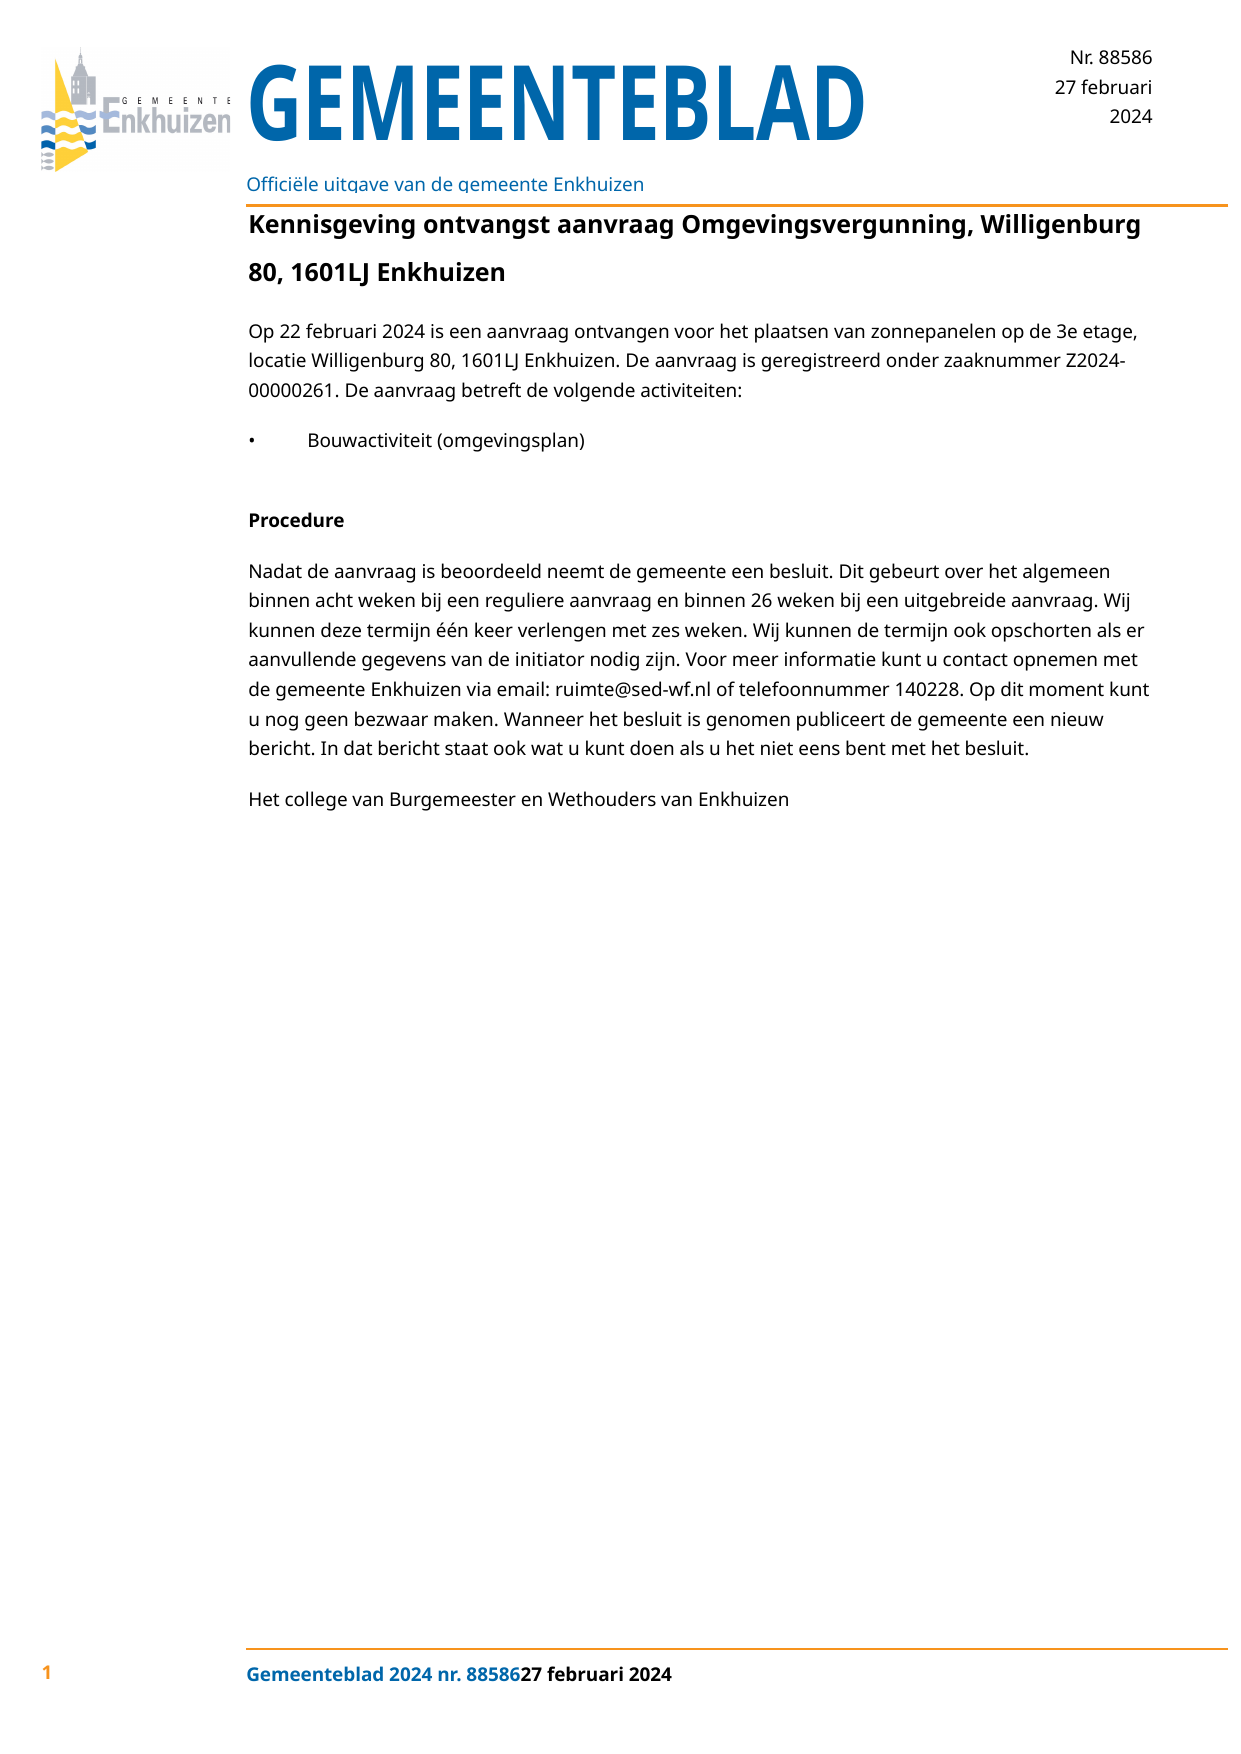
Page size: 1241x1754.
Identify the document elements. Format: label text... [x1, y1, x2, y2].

picture [41, 47, 231, 172]
text Procedure [248, 507, 1152, 533]
text Het college van Burgemeester en Wethouders van Enkhuizen [248, 786, 1152, 812]
text Op 22 februari 2024 is een aanvraag ontvangen voor het plaatsen van zonnepanelen op de 3e etage, locatie Willigenburg 80, 1601LJ Enkhuizen. De aanvraag is geregistreerd onder zaaknummer Z2024-00000261. De aanvraag betreft de volgende activiteiten: [248, 318, 1152, 403]
text Nadat de aanvraag is beoordeeld neemt de gemeente een besluit. Dit gebeurt over het algemeen binnen acht weken bij een reguliere aanvraag en binnen 26 weken bij een uitgebreide aanvraag. Wij kunnen deze termijn één keer verlengen met zes weken. Wij kunnen de termijn ook opschorten als er aanvullende gegevens van de initiator nodig zijn. Voor meer informatie kunt u contact opnemen met de gemeente Enkhuizen via email: ruimte@sed-wf.nl of telefoonnummer 140228. Op dit moment kunt u nog geen bezwaar maken. Wanneer het besluit is genomen publiceert de gemeente een nieuw bericht. In dat bericht staat ook wat u kunt doen als u het niet eens bent met het besluit. [248, 558, 1152, 761]
list Bouwactiviteit (omgevingsplan) [248, 427, 1152, 453]
text Kennisgeving ontvangst aanvraag Omgevingsvergunning, Willigenburg 80, 1601LJ Enkhuizen [248, 207, 1152, 288]
